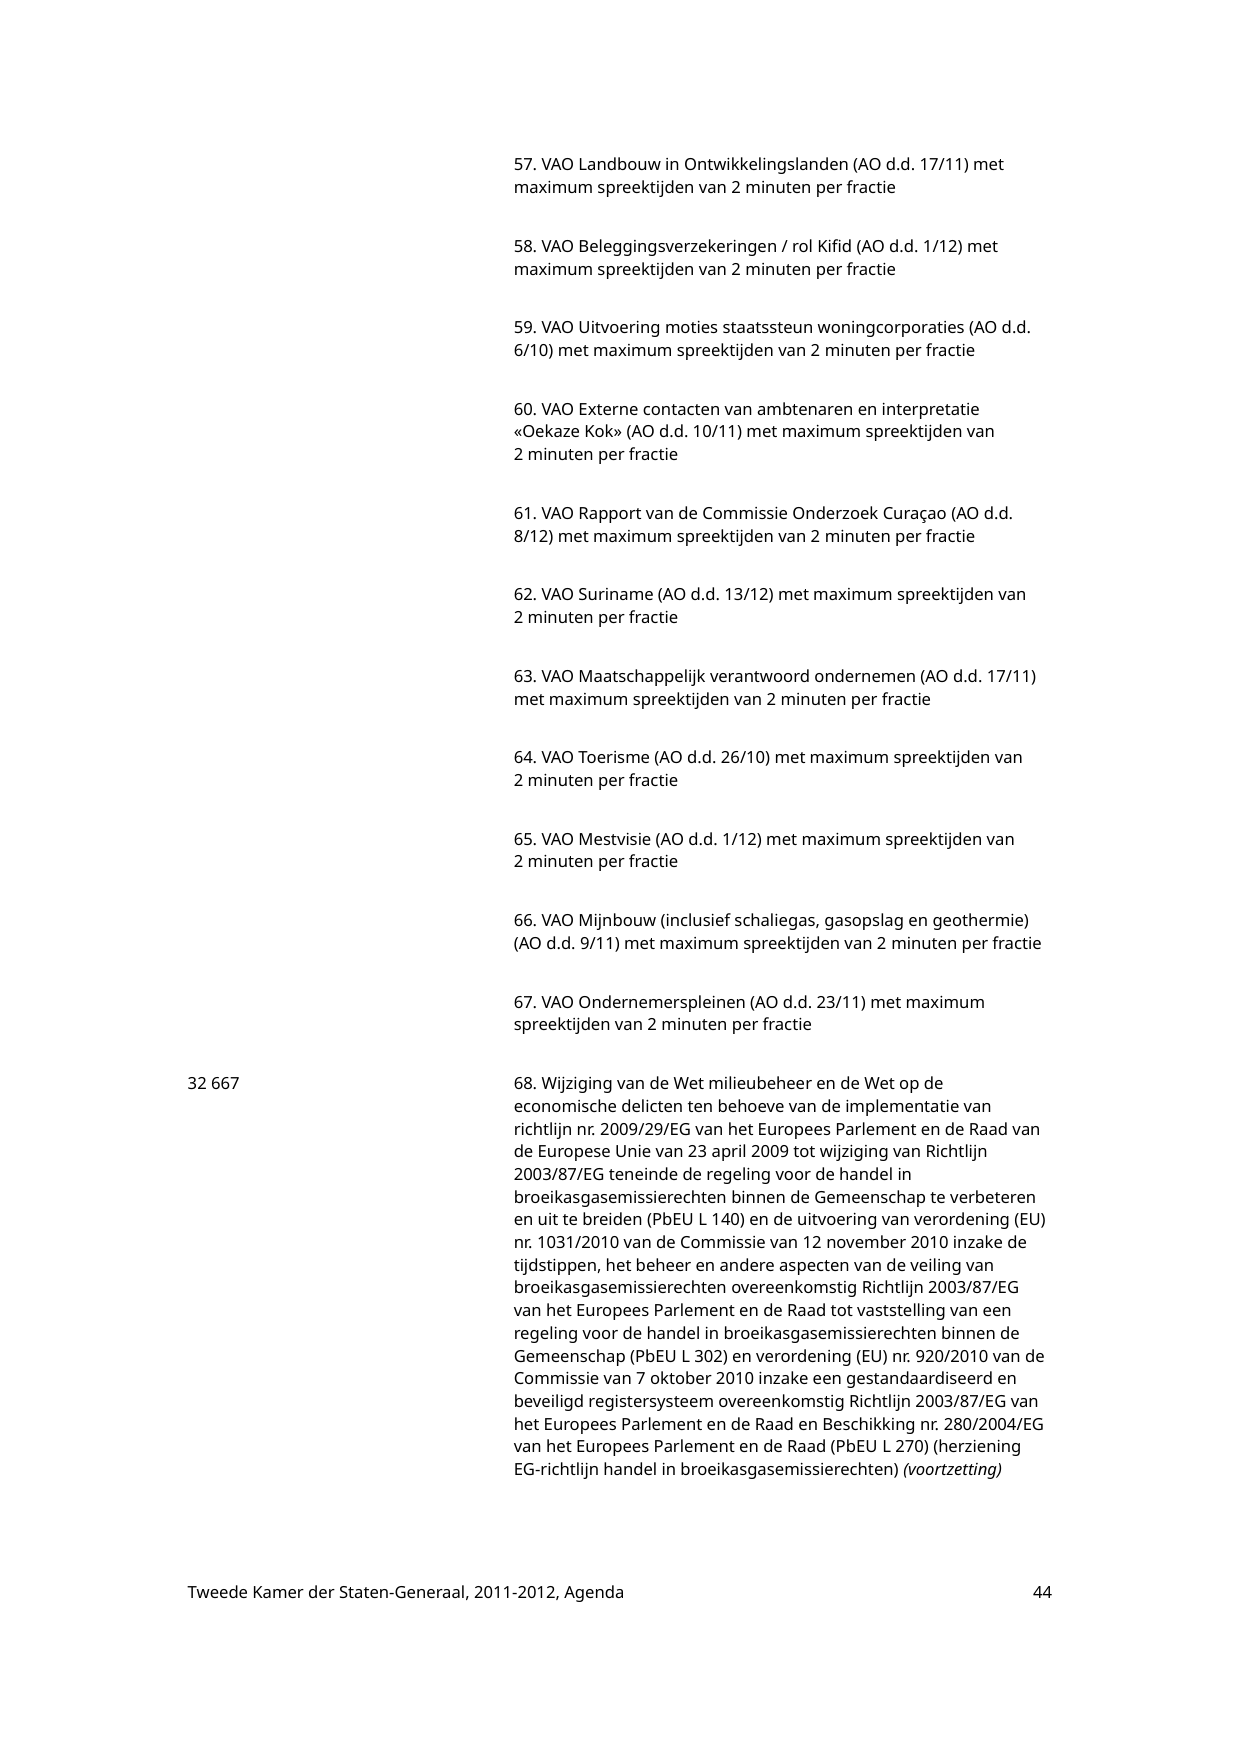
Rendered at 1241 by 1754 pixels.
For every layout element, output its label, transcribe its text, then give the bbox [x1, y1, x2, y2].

table_cell 63. VAO Maatschappelijk verantwoord ondernemen (AO d.d. 17/11) met maximum spreektijden van 2 minuten per fractie [510, 661, 1053, 743]
table_cell [490, 1069, 510, 1513]
table_cell 65. VAO Mestvisie (AO d.d. 1/12) met maximum spreektijden van 2 minuten per fractie [510, 824, 1053, 906]
table_cell [188, 661, 490, 743]
table_cell [490, 580, 510, 661]
table_cell [188, 499, 490, 580]
table_cell [188, 906, 490, 987]
table_cell 61. VAO Rapport van de Commissie Onderzoek Curaçao (AO d.d. 8/12) met maximum spreektijden van 2 minuten per fractie [510, 499, 1053, 580]
table_cell 60. VAO Externe contacten van ambtenaren en interpretatie «Oekaze Kok» (AO d.d. 10/11) met maximum spreektijden van 2 minuten per fractie [510, 394, 1053, 498]
table_cell [490, 743, 510, 824]
table_cell [188, 150, 490, 231]
table_cell [188, 231, 490, 313]
table_cell 62. VAO Suriname (AO d.d. 13/12) met maximum spreektijden van 2 minuten per fractie [510, 580, 1053, 661]
table_cell [490, 661, 510, 743]
table_cell 32 667 [188, 1069, 490, 1513]
table_cell 66. VAO Mijnbouw (inclusief schaliegas, gasopslag en geothermie) (AO d.d. 9/11) met maximum spreektijden van 2 minuten per fractie [510, 906, 1053, 987]
table_cell [188, 580, 490, 661]
table_cell [188, 394, 490, 498]
table_cell [490, 231, 510, 313]
table_cell [490, 394, 510, 498]
table_cell [490, 987, 510, 1069]
table_cell [490, 313, 510, 394]
table_cell 68. Wijziging van de Wet milieubeheer en de Wet op de economische delicten ten behoeve van de implementatie van richtlijn nr. 2009/29/EG van het Europees Parlement en de Raad van de Europese Unie van 23 april 2009 tot wijziging van Richtlijn 2003/87/EG teneinde de regeling voor de handel in broeikasgasemissierechten binnen de Gemeenschap te verbeteren en uit te breiden (PbEU L 140) en de uitvoering van verordening (EU) nr. 1031/2010 van de Commissie van 12 november 2010 inzake de tijdstippen, het beheer en andere aspecten van de veiling van broeikasgasemissierechten overeenkomstig Richtlijn 2003/87/EG van het Europees Parlement en de Raad tot vaststelling van een regeling voor de handel in broeikasgasemissierechten binnen de Gemeenschap (PbEU L 302) en verordening (EU) nr. 920/2010 van de Commissie van 7 oktober 2010 inzake een gestandaardiseerd en beveiligd registersysteem overeenkomstig Richtlijn 2003/87/EG van het Europees Parlement en de Raad en Beschikking nr. 280/2004/EG van het Europees Parlement en de Raad (PbEU L 270) (herziening EG-richtlijn handel in broeikasgasemissierechten) (voortzetting) [510, 1069, 1053, 1513]
table_cell [188, 824, 490, 906]
table_cell [490, 499, 510, 580]
table_cell [188, 987, 490, 1069]
table_cell 57. VAO Landbouw in Ontwikkelingslanden (AO d.d. 17/11) met maximum spreektijden van 2 minuten per fractie [510, 150, 1053, 231]
table_cell [490, 906, 510, 987]
table_cell 58. VAO Beleggingsverzekeringen / rol Kifid (AO d.d. 1/12) met maximum spreektijden van 2 minuten per fractie [510, 231, 1053, 313]
table_cell [188, 743, 490, 824]
table_cell [490, 150, 510, 231]
table_cell 64. VAO Toerisme (AO d.d. 26/10) met maximum spreektijden van 2 minuten per fractie [510, 743, 1053, 824]
table_cell [188, 313, 490, 394]
table_cell 59. VAO Uitvoering moties staatssteun woningcorporaties (AO d.d. 6/10) met maximum spreektijden van 2 minuten per fractie [510, 313, 1053, 394]
table_cell [490, 824, 510, 906]
table_cell 67. VAO Ondernemerspleinen (AO d.d. 23/11) met maximum spreektijden van 2 minuten per fractie [510, 987, 1053, 1069]
